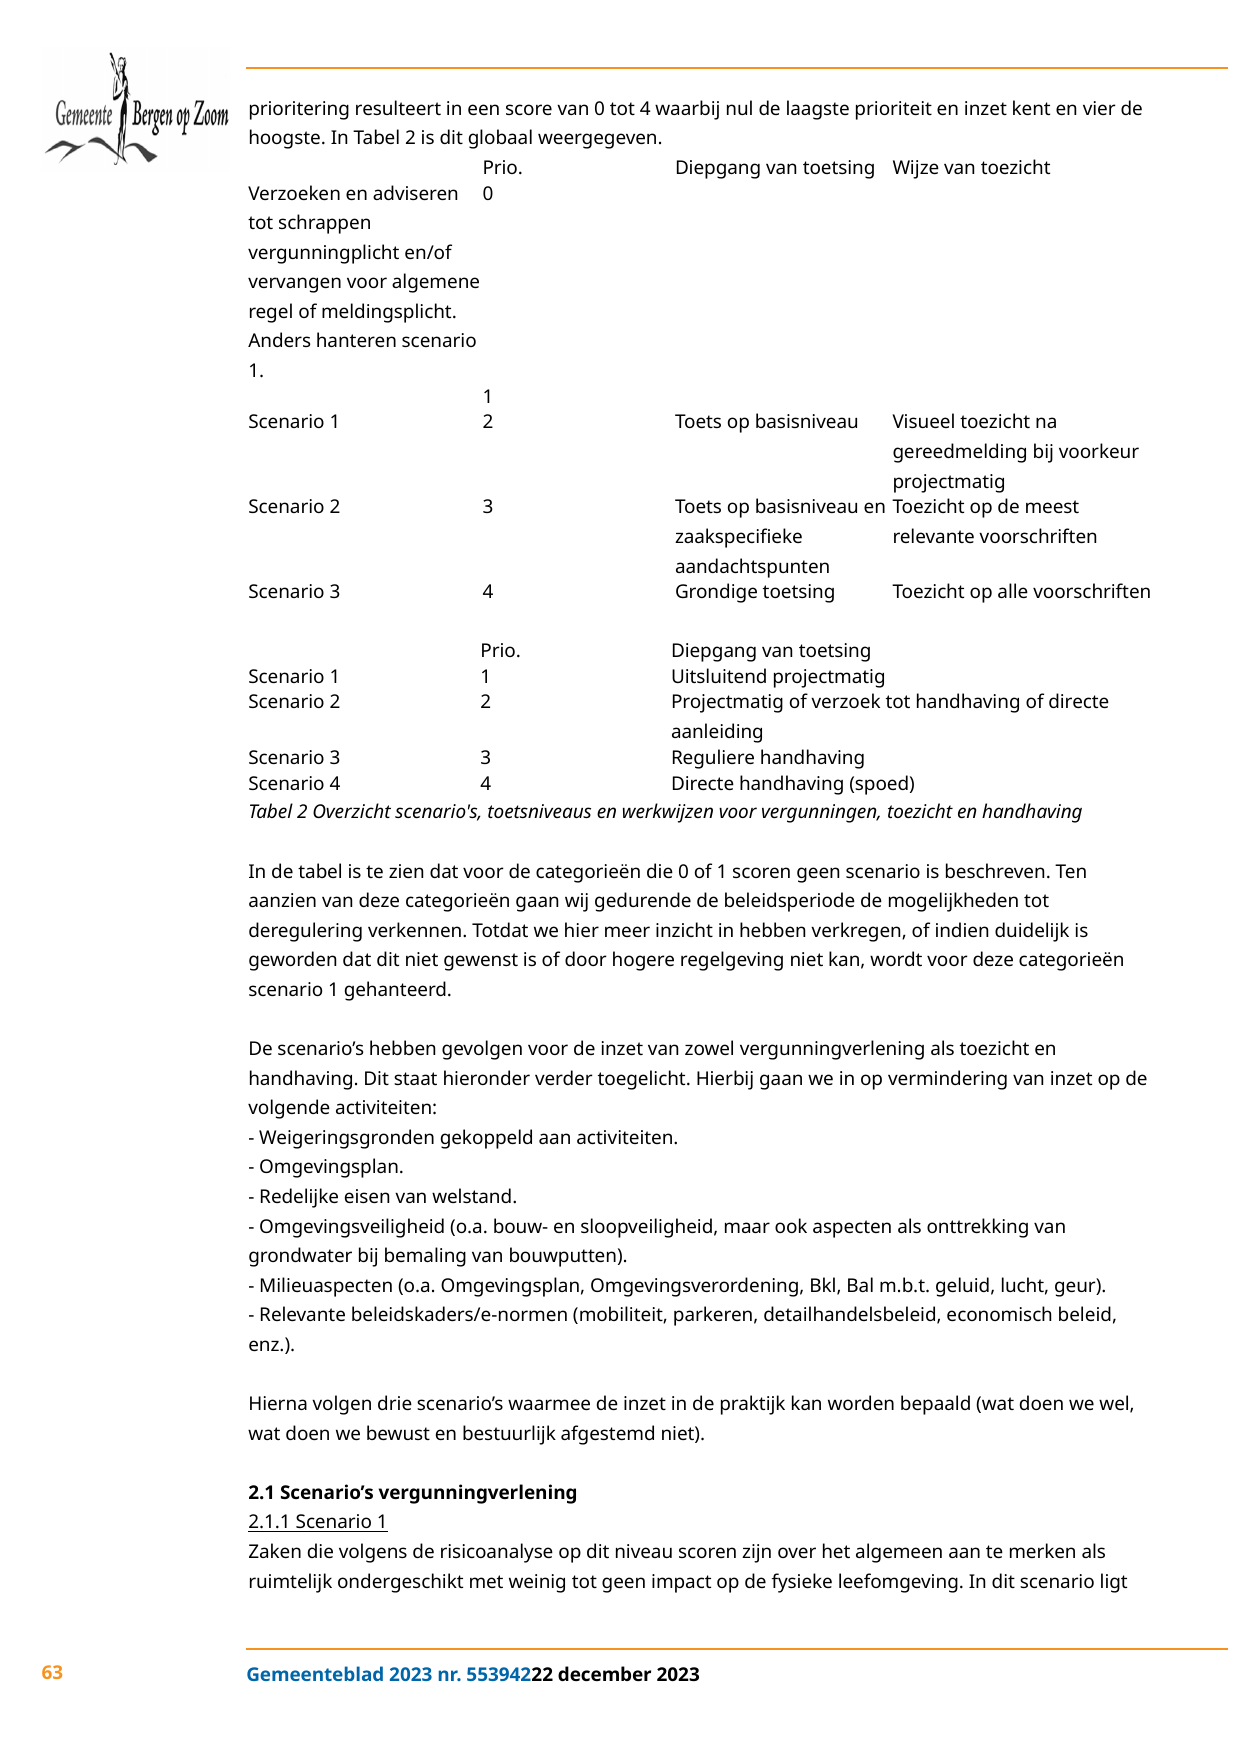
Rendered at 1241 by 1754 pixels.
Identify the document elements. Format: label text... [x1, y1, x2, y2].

table_cell Scenario 3 [248, 744, 480, 770]
table_header Prio. [482, 154, 675, 180]
table_cell 3 [480, 744, 671, 770]
table_cell Uitsluitend projectmatig [671, 663, 1152, 689]
table_cell [675, 180, 892, 383]
table_cell 4 [482, 579, 675, 604]
text prioritering resulteert in een score van 0 tot 4 waarbij nul de laagste prioriteit en inzet kent en vier de hoogste. In Tabel 2 is dit globaal weergegeven. [248, 95, 1152, 150]
text - Relevante beleidskaders/e-normen (mobiliteit, parkeren, detailhandelsbeleid, economisch beleid, enz.). [248, 1302, 1152, 1357]
text De scenario’s hebben gevolgen voor de inzet van zowel vergunningverlening als toezicht en handhaving. Dit staat hieronder verder toegelicht. Hierbij gaan we in op vermindering van inzet op de volgende activiteiten: [248, 1035, 1152, 1120]
text 2.1 Scenario’s vergunningverlening [248, 1479, 1152, 1505]
table_cell [892, 180, 1152, 383]
text - Redelijke eisen van welstand. [248, 1183, 1152, 1209]
table_cell Toezicht op alle voorschriften [892, 579, 1152, 604]
text 2.1.1 Scenario 1 [248, 1509, 1152, 1534]
table_cell [892, 383, 1152, 409]
table_header Wijze van toezicht [892, 154, 1152, 180]
table_cell Scenario 4 [248, 770, 480, 795]
text - Milieuaspecten (o.a. Omgevingsplan, Omgevingsverordening, Bkl, Bal m.b.t. geluid, lucht, geur). [248, 1272, 1152, 1298]
table_cell Scenario 1 [248, 409, 482, 494]
table_cell Toets op basisniveau en zaakspecifieke aandachtspunten [675, 494, 892, 578]
table_cell Toezicht op de meest relevante voorschriften [892, 494, 1152, 578]
table_cell Reguliere handhaving [671, 744, 1152, 770]
table_cell 2 [482, 409, 675, 494]
table_cell Toets op basisniveau [675, 409, 892, 494]
text - Omgevingsveiligheid (o.a. bouw- en sloopveiligheid, maar ook aspecten als onttrekking van grondwater bij bemaling van bouwputten). [248, 1213, 1152, 1268]
table_cell 2 [480, 689, 671, 744]
table_cell 0 [482, 180, 675, 383]
table_cell Directe handhaving (spoed) [671, 770, 1152, 795]
table_cell Projectmatig of verzoek tot handhaving of directe aanleiding [671, 689, 1152, 744]
picture [41, 47, 231, 172]
text Zaken die volgens de risicoanalyse op dit niveau scoren zijn over het algemeen aan te merken als ruimtelijk ondergeschikt met weinig tot geen impact op de fysieke leefomgeving. In dit scenario ligt [248, 1538, 1152, 1593]
text - Omgevingsplan. [248, 1154, 1152, 1179]
text Hierna volgen drie scenario’s waarmee de inzet in de praktijk kan worden bepaald (wat doen we wel, wat doen we bewust en bestuurlijk afgestemd niet). [248, 1390, 1152, 1446]
table_cell Verzoeken en adviseren tot schrappen vergunningplicht en/of vervangen voor algemene regel of meldingsplicht. Anders hanteren scenario 1. [248, 180, 482, 383]
table_cell Scenario 2 [248, 494, 482, 578]
table_header Diepgang van toetsing [671, 637, 1152, 663]
text Tabel 2 Overzicht scenario's, toetsniveaus en werkwijzen voor vergunningen, toezicht en handhaving [248, 799, 1152, 824]
table_header Prio. [480, 637, 671, 663]
table_cell 4 [480, 770, 671, 795]
text In de tabel is te zien dat voor de categorieën die 0 of 1 scoren geen scenario is beschreven. Ten aanzien van deze categorieën gaan wij gedurende de beleidsperiode de mogelijkheden tot deregulering verkennen. Totdat we hier meer inzicht in hebben verkregen, of indien duidelijk is geworden dat dit niet gewenst is of door hogere regelgeving niet kan, wordt voor deze categorieën scenario 1 gehanteerd. [248, 858, 1152, 1002]
table_cell Visueel toezicht na gereedmelding bij voorkeur projectmatig [892, 409, 1152, 494]
table_cell [248, 383, 482, 409]
table_cell 1 [482, 383, 675, 409]
table_header [248, 637, 480, 663]
table_cell [675, 383, 892, 409]
table_cell Scenario 2 [248, 689, 480, 744]
table_cell 1 [480, 663, 671, 689]
table_cell Scenario 3 [248, 579, 482, 604]
table_cell 3 [482, 494, 675, 578]
table_header Diepgang van toetsing [675, 154, 892, 180]
table_cell Grondige toetsing [675, 579, 892, 604]
table_cell Scenario 1 [248, 663, 480, 689]
table_header [248, 154, 482, 180]
text - Weigeringsgronden gekoppeld aan activiteiten. [248, 1124, 1152, 1150]
